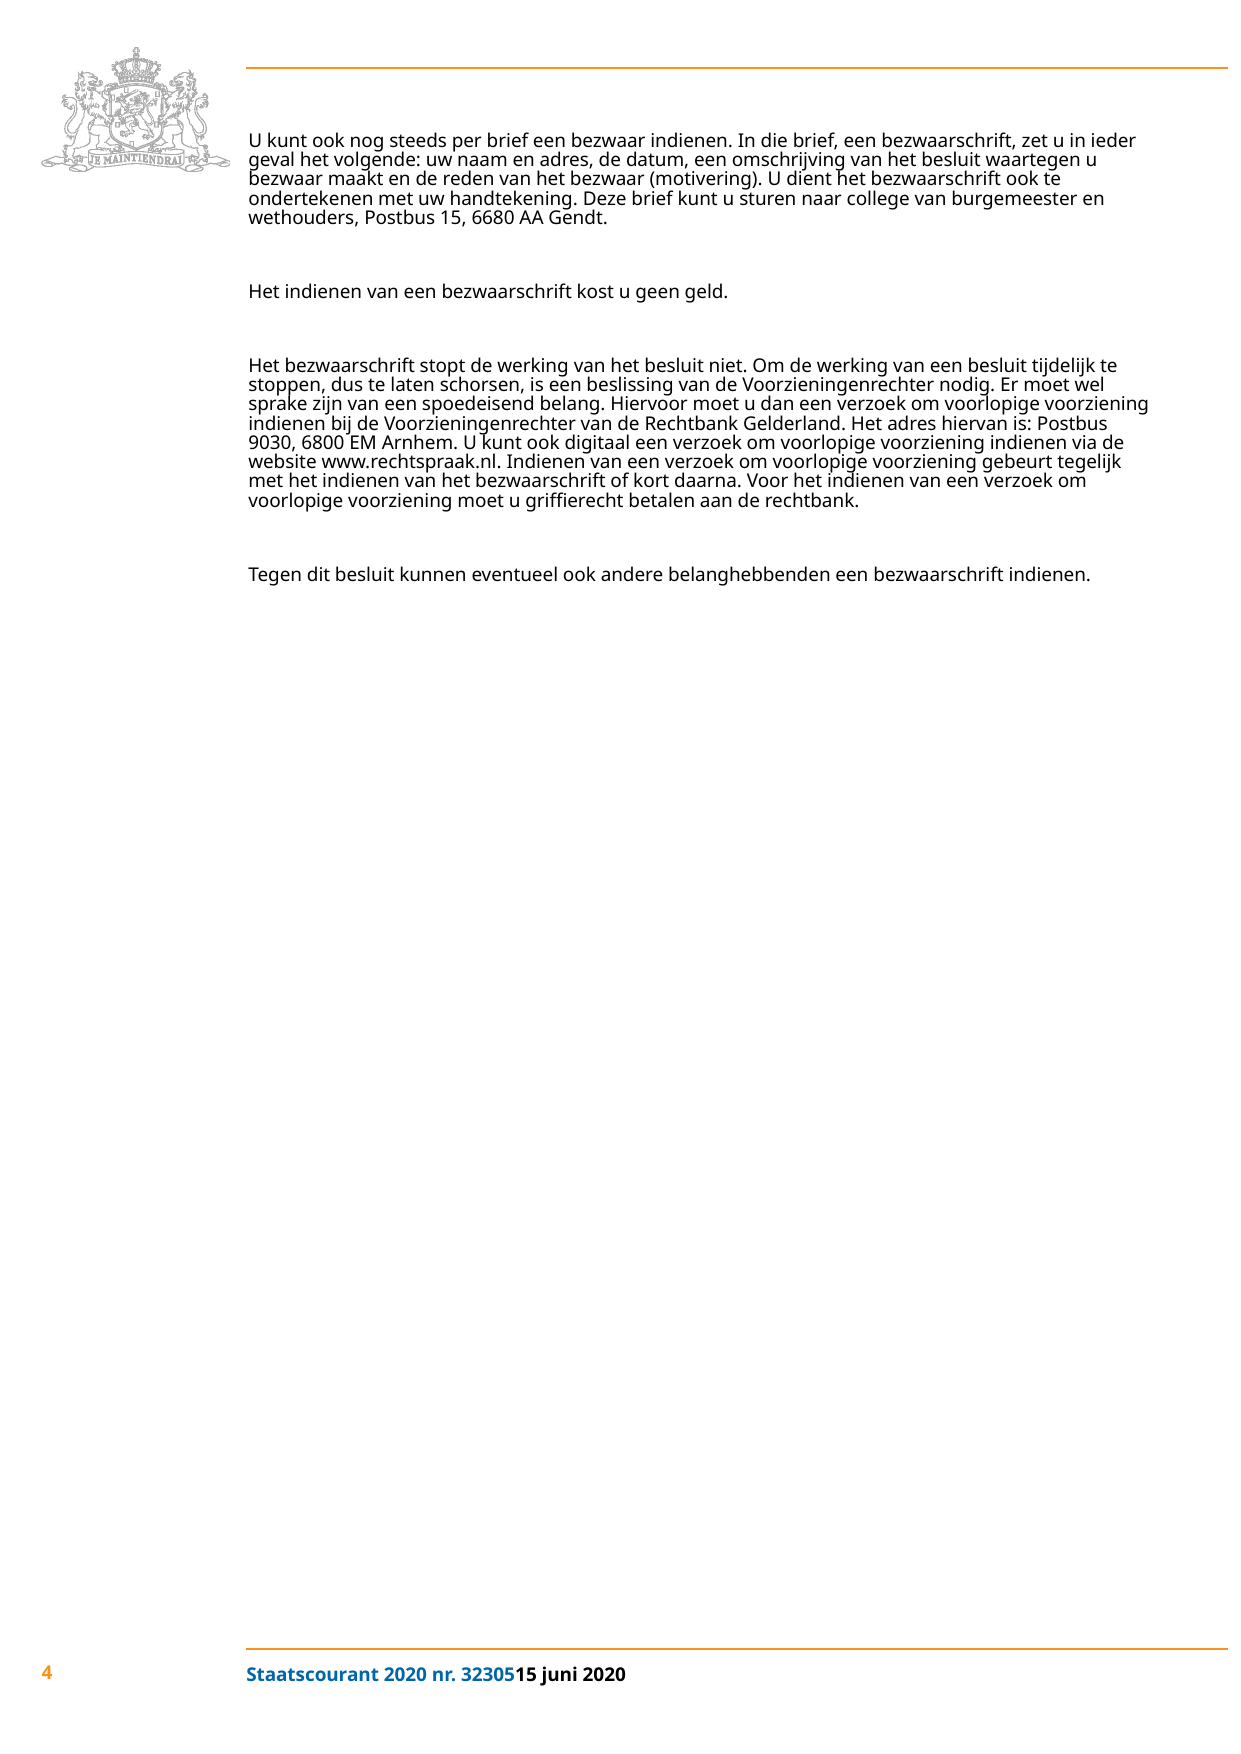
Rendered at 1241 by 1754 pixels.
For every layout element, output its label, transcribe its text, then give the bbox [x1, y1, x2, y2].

text U kunt ook nog steeds per brief een bezwaar indienen. In die brief, een bezwaarschrift, zet u in ieder geval het volgende: uw naam en adres, de datum, een omschrijving van het besluit waartegen u bezwaar maakt en de reden van het bezwaar (motivering). U dient het bezwaarschrift ook te ondertekenen met uw handtekening. Deze brief kunt u sturen naar college van burgemeester en wethouders, Postbus 15, 6680 AA Gendt. [248, 132, 1152, 228]
text Het indienen van een bezwaarschrift kost u geen geld. [248, 283, 1152, 302]
text Tegen dit besluit kunnen eventueel ook andere belanghebbenden een bezwaarschrift indienen. [248, 566, 1152, 585]
picture [41, 47, 231, 172]
text Het bezwaarschrift stopt de werking van het besluit niet. Om de werking van een besluit tijdelijk te stoppen, dus te laten schorsen, is een beslissing van de Voorzieningenrechter nodig. Er moet wel sprake zijn van een spoedeisend belang. Hiervoor moet u dan een verzoek om voorlopige voorziening indienen bij de Voorzieningenrechter van de Rechtbank Gelderland. Het adres hiervan is: Postbus 9030, 6800 EM Arnhem. U kunt ook digitaal een verzoek om voorlopige voorziening indienen via de website www.rechtspraak.nl. Indienen van een verzoek om voorlopige voorziening gebeurt tegelijk met het indienen van het bezwaarschrift of kort daarna. Voor het indienen van een verzoek om voorlopige voorziening moet u griffierecht betalen aan de rechtbank. [248, 357, 1152, 511]
